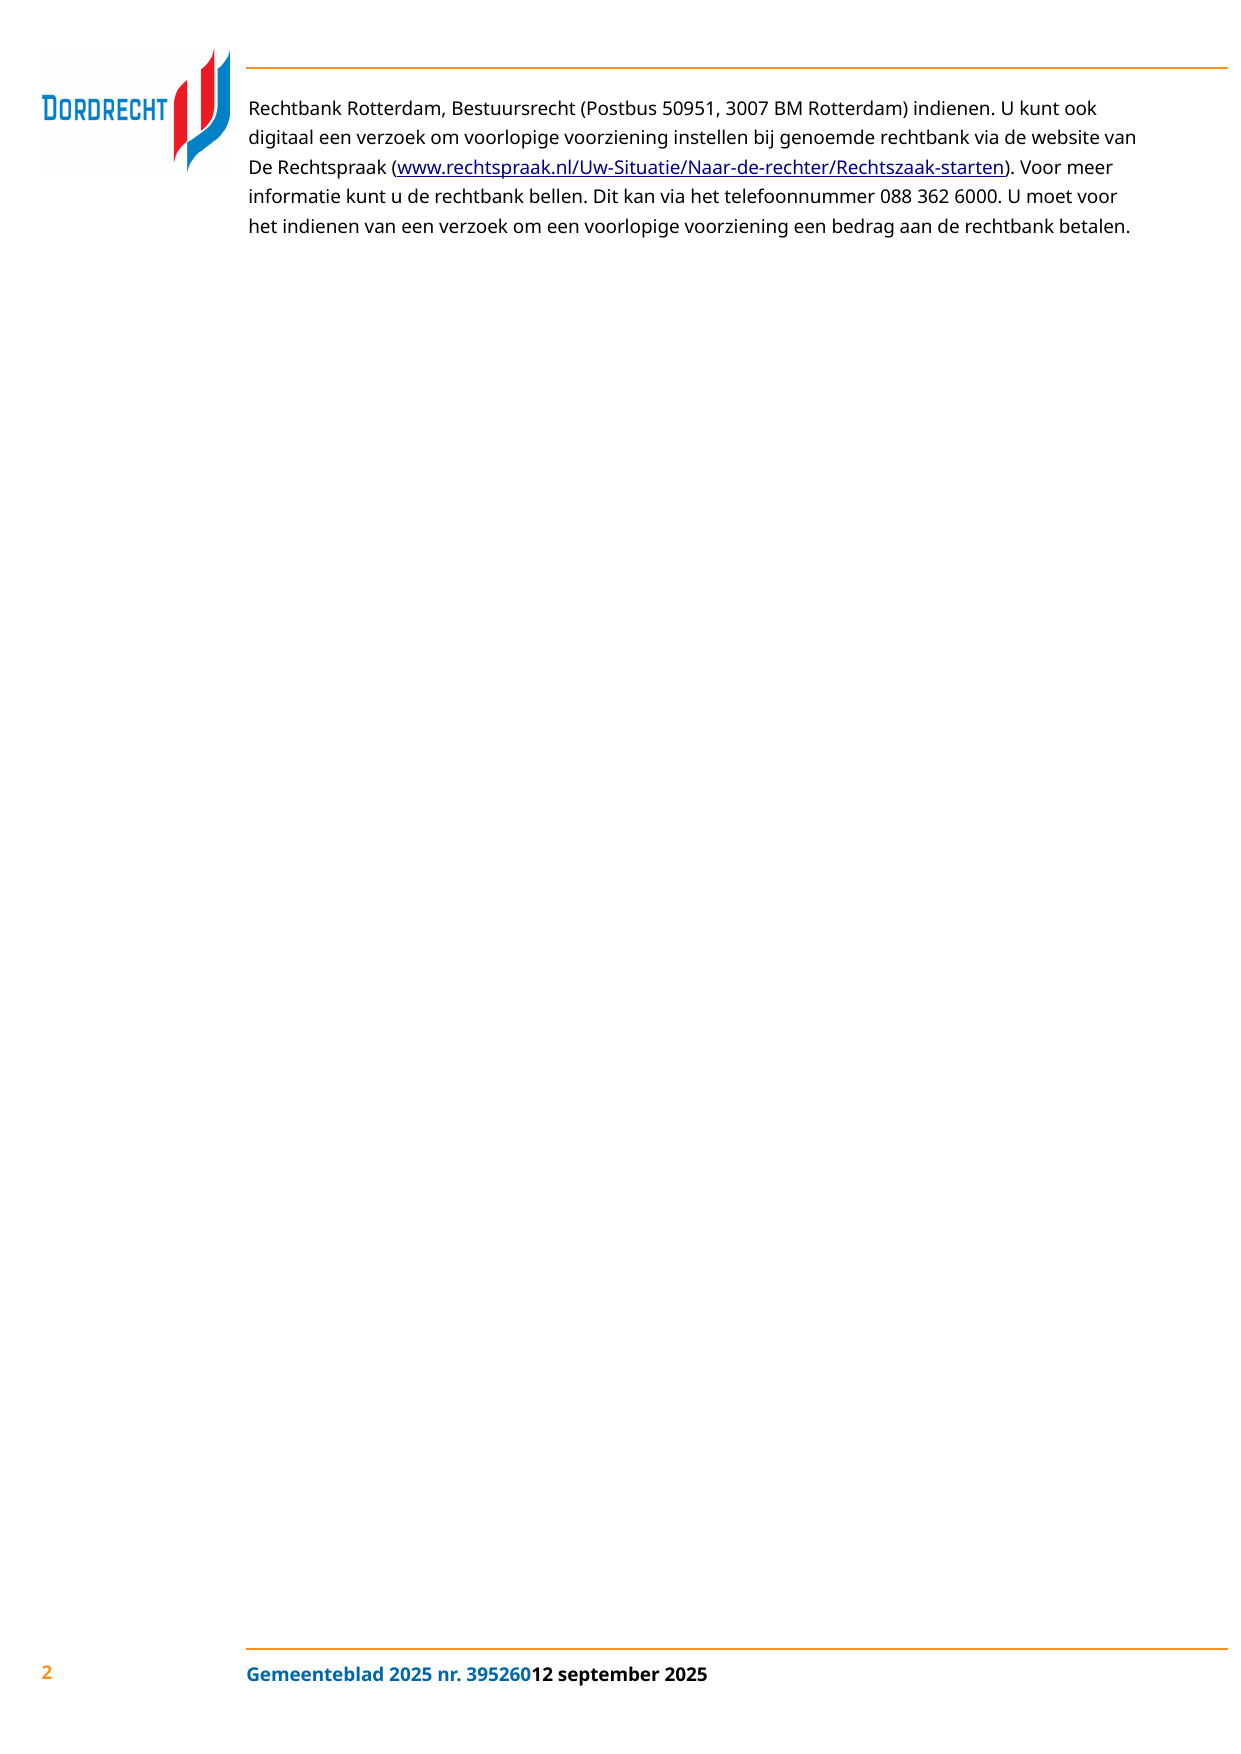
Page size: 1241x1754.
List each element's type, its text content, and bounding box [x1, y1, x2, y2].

text Rechtbank Rotterdam, Bestuursrecht (Postbus 50951, 3007 BM Rotterdam) indienen. U kunt ook digitaal een verzoek om voorlopige voorziening instellen bij genoemde rechtbank via de website van De Rechtspraak (www.rechtspraak.nl/Uw-Situatie/Naar-de-rechter/Rechtszaak-starten). Voor meer informatie kunt u de rechtbank bellen. Dit kan via het telefoonnummer 088 362 6000. U moet voor het indienen van een verzoek om een voorlopige voorziening een bedrag aan de rechtbank betalen. [248, 95, 1152, 239]
picture [41, 47, 231, 172]
